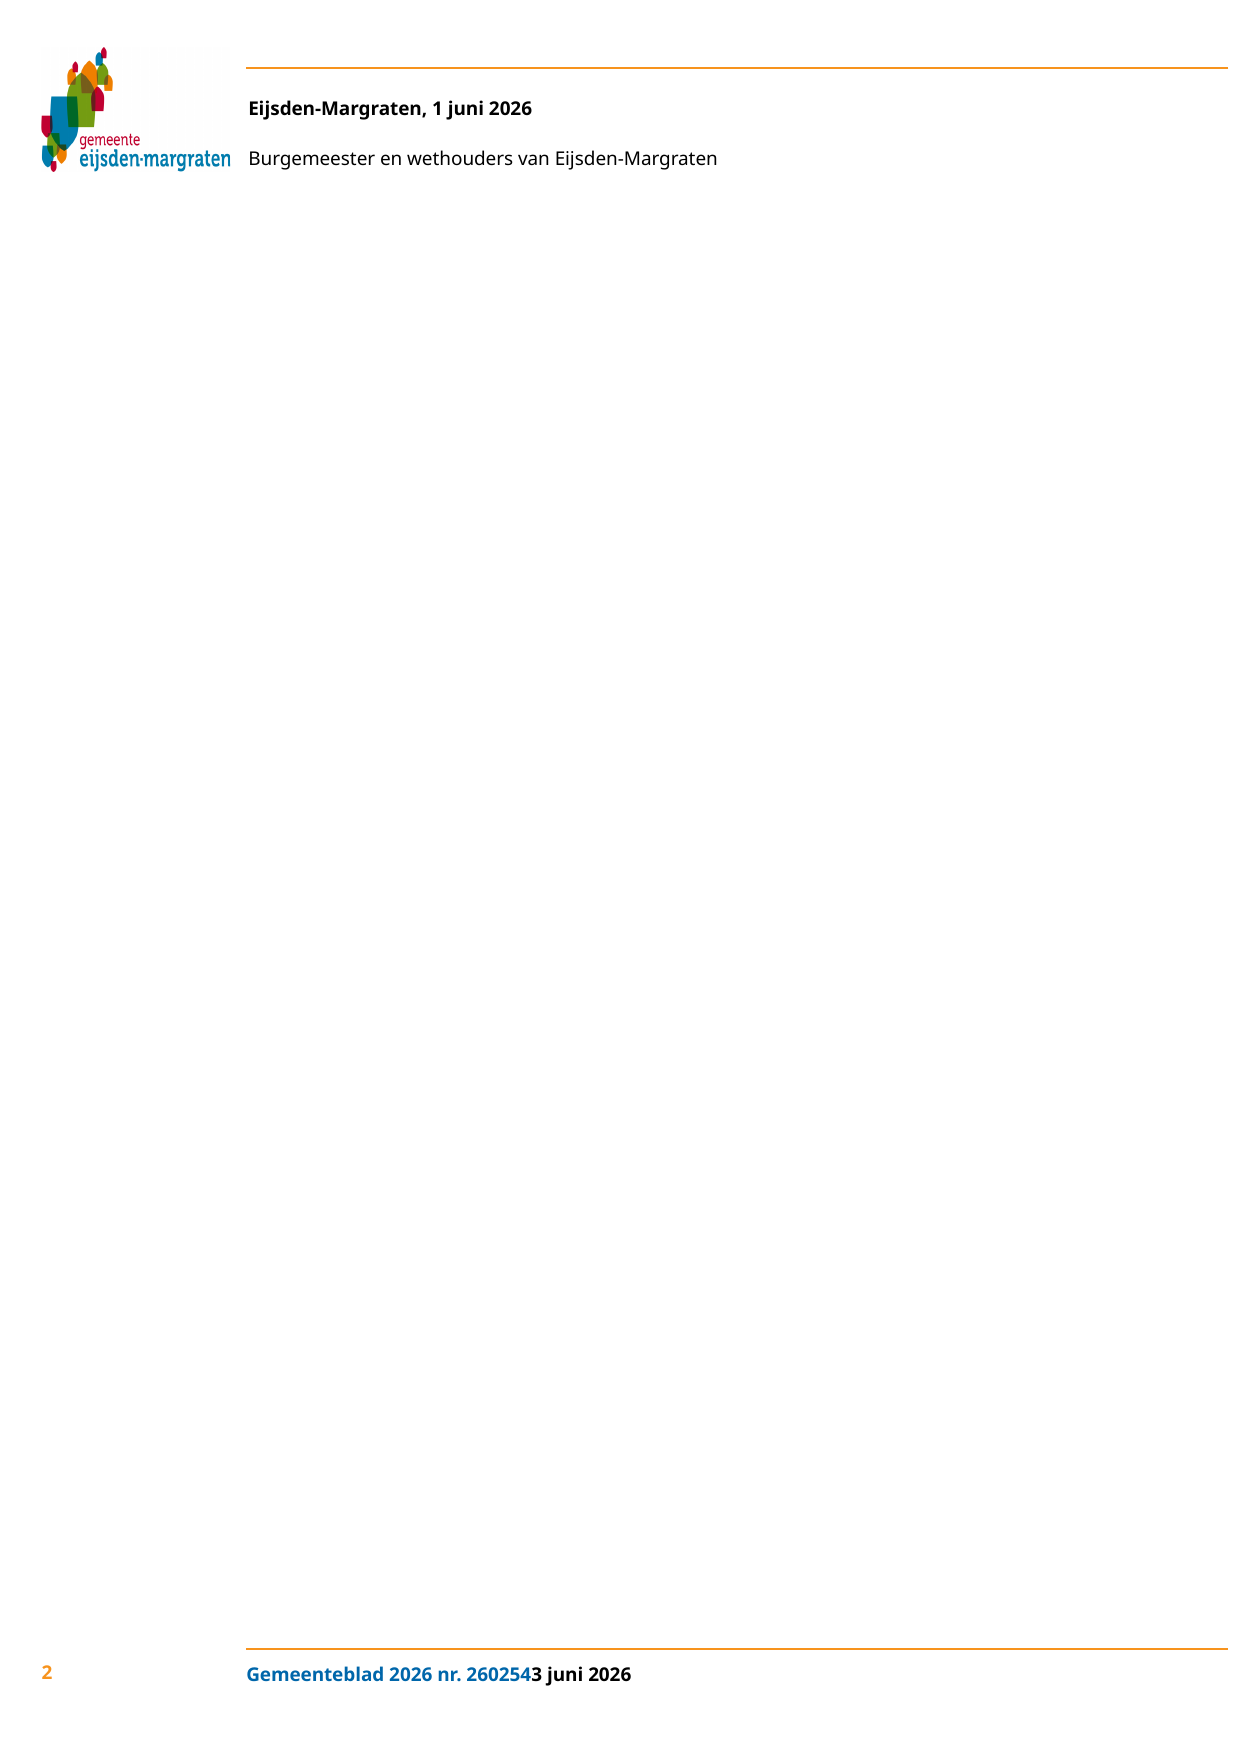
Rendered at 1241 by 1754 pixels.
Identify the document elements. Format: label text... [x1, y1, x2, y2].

picture [41, 47, 231, 172]
text Burgemeester en wethouders van Eijsden-Margraten [248, 145, 1152, 171]
text Eijsden-Margraten, 1 juni 2026 [248, 95, 1152, 121]
